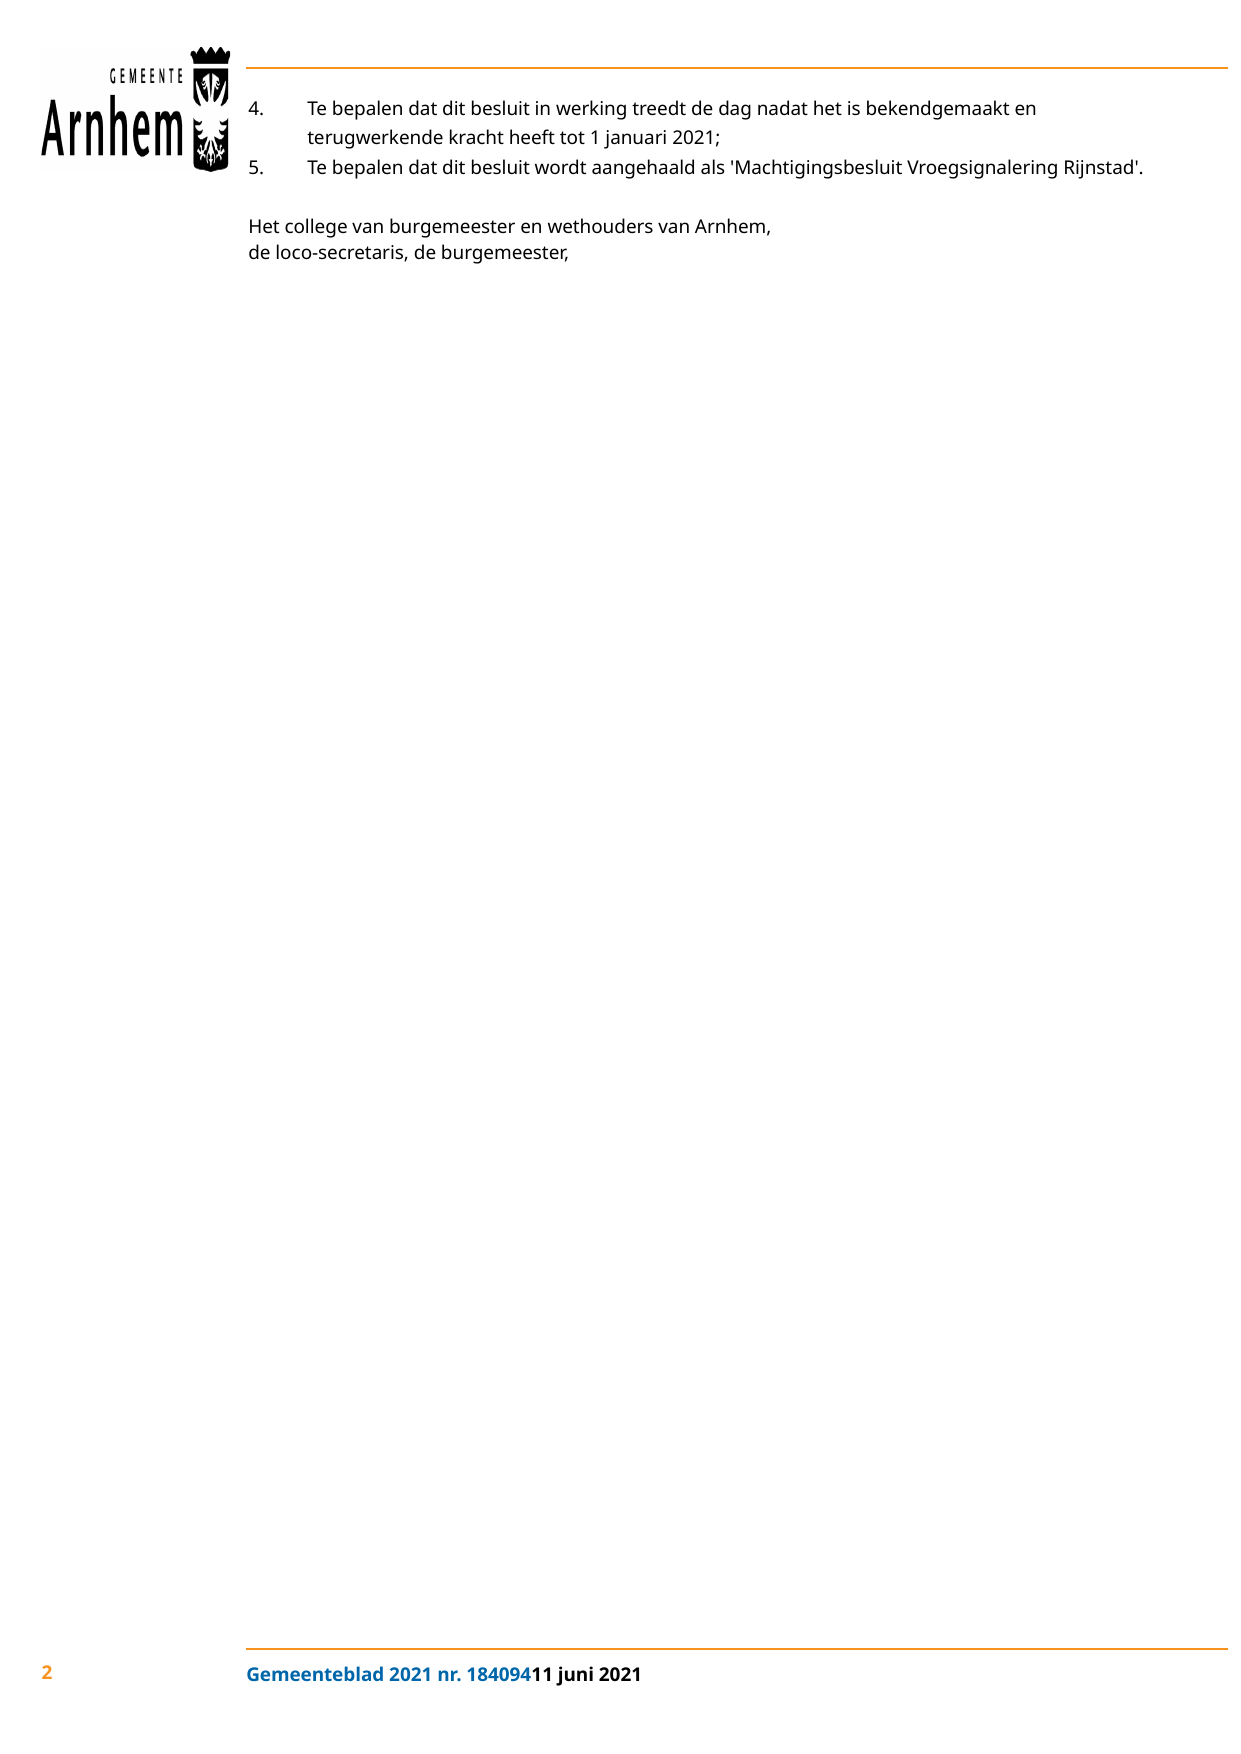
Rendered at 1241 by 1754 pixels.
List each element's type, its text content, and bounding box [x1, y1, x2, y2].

text Het college van burgemeester en wethouders van Arnhem, [248, 213, 1152, 239]
list Te bepalen dat dit besluit wordt aangehaald als 'Machtigingsbesluit Vroegsignalering Rijnstad'. [248, 154, 1152, 180]
text de loco-secretaris, de burgemeester, [248, 239, 1152, 264]
list Te bepalen dat dit besluit in werking treedt de dag nadat het is bekendgemaakt en terugwerkende kracht heeft tot 1 januari 2021; [248, 95, 1152, 150]
picture [41, 47, 231, 172]
